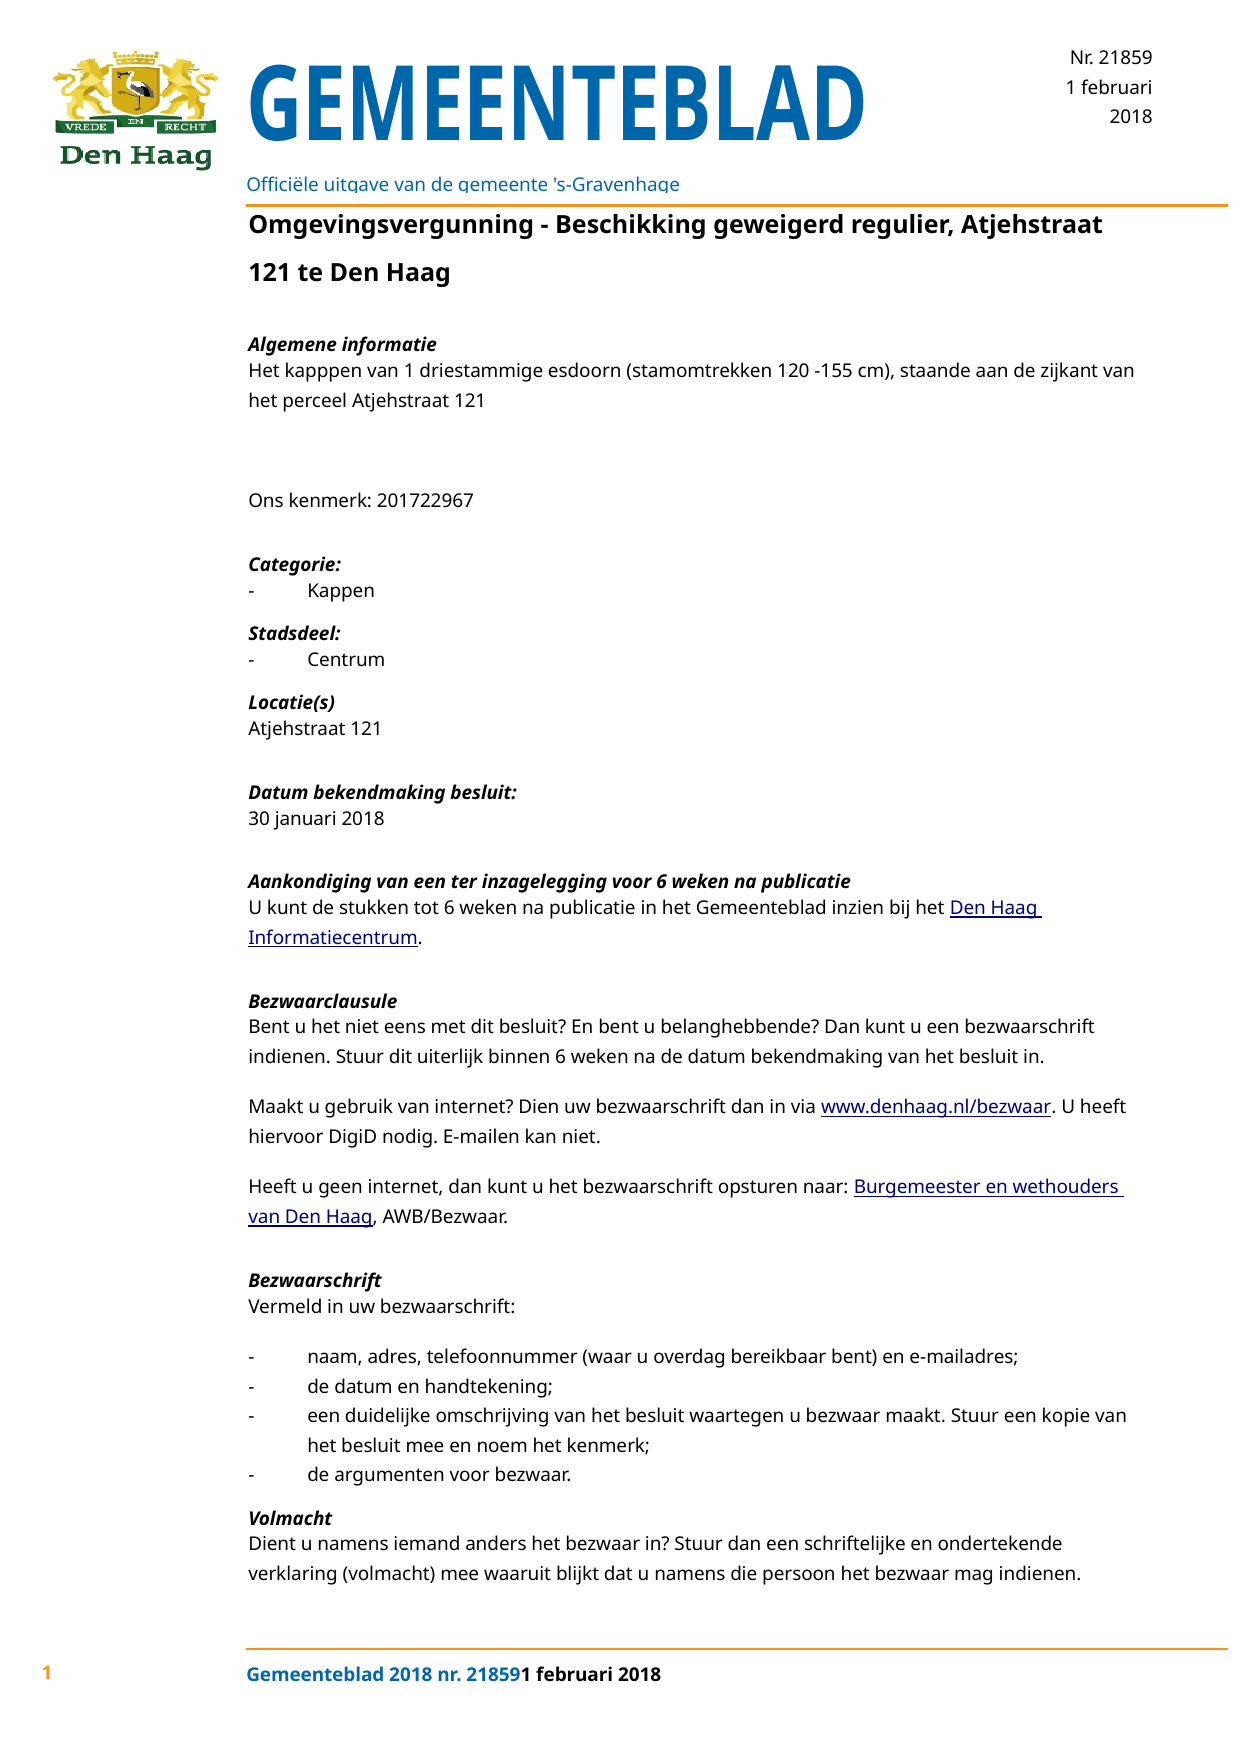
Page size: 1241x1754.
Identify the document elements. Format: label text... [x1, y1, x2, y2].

text 30 januari 2018 [248, 805, 1152, 830]
list naam, adres, telefoonnummer (waar u overdag bereikbaar bent) en e-mailadres; [248, 1343, 1152, 1369]
text U kunt de stukken tot 6 weken na publicatie in het Gemeenteblad inzien bij het Den Haag Informatiecentrum. [248, 894, 1152, 950]
text Vermeld in uw bezwaarschrift: [248, 1293, 1152, 1319]
text Categorie: [248, 552, 1152, 577]
text Heeft u geen internet, dan kunt u het bezwaarschrift opsturen naar: Burgemeester en wethouders van Den Haag, AWB/Bezwaar. [248, 1174, 1152, 1229]
text Het kapppen van 1 driestammige esdoorn (stamomtrekken 120 -155 cm), staande aan de zijkant van het perceel Atjehstraat 121 [248, 357, 1152, 412]
list een duidelijke omschrijving van het besluit waartegen u bezwaar maakt. Stuur een kopie van het besluit mee en noem het kenmerk; [248, 1402, 1152, 1458]
text Ons kenmerk: 201722967 [248, 488, 1152, 513]
text Maakt u gebruik van internet? Dien uw bezwaarschrift dan in via www.denhaag.nl/bezwaar. U heeft hiervoor DigiD nodig. E-mailen kan niet. [248, 1094, 1152, 1149]
text Locatie(s) [248, 689, 1152, 715]
text Bent u het niet eens met dit besluit? En bent u belanghebbende? Dan kunt u een bezwaarschrift indienen. Stuur dit uiterlijk binnen 6 weken na de datum bekendmaking van het besluit in. [248, 1014, 1152, 1069]
list de argumenten voor bezwaar. [248, 1462, 1152, 1487]
text Dient u namens iemand anders het bezwaar in? Stuur dan een schriftelijke en ondertekende verklaring (volmacht) mee waaruit blijkt dat u namens die persoon het bezwaar mag indienen. [248, 1531, 1152, 1586]
text Atjehstraat 121 [248, 715, 1152, 741]
list de datum en handtekening; [248, 1373, 1152, 1399]
text Bezwaarschrift [248, 1267, 1152, 1293]
list Kappen [248, 577, 1152, 603]
text Stadsdeel: [248, 620, 1152, 646]
picture [41, 47, 231, 172]
text Bezwaarclausule [248, 988, 1152, 1014]
text Aankondiging van een ter inzagelegging voor 6 weken na publicatie [248, 869, 1152, 894]
text Omgevingsvergunning - Beschikking geweigerd regulier, Atjehstraat 121 te Den Haag [248, 207, 1152, 288]
text Volmacht [248, 1505, 1152, 1531]
text Datum bekendmaking besluit: [248, 779, 1152, 805]
list Centrum [248, 646, 1152, 672]
text Algemene informatie [248, 331, 1152, 357]
